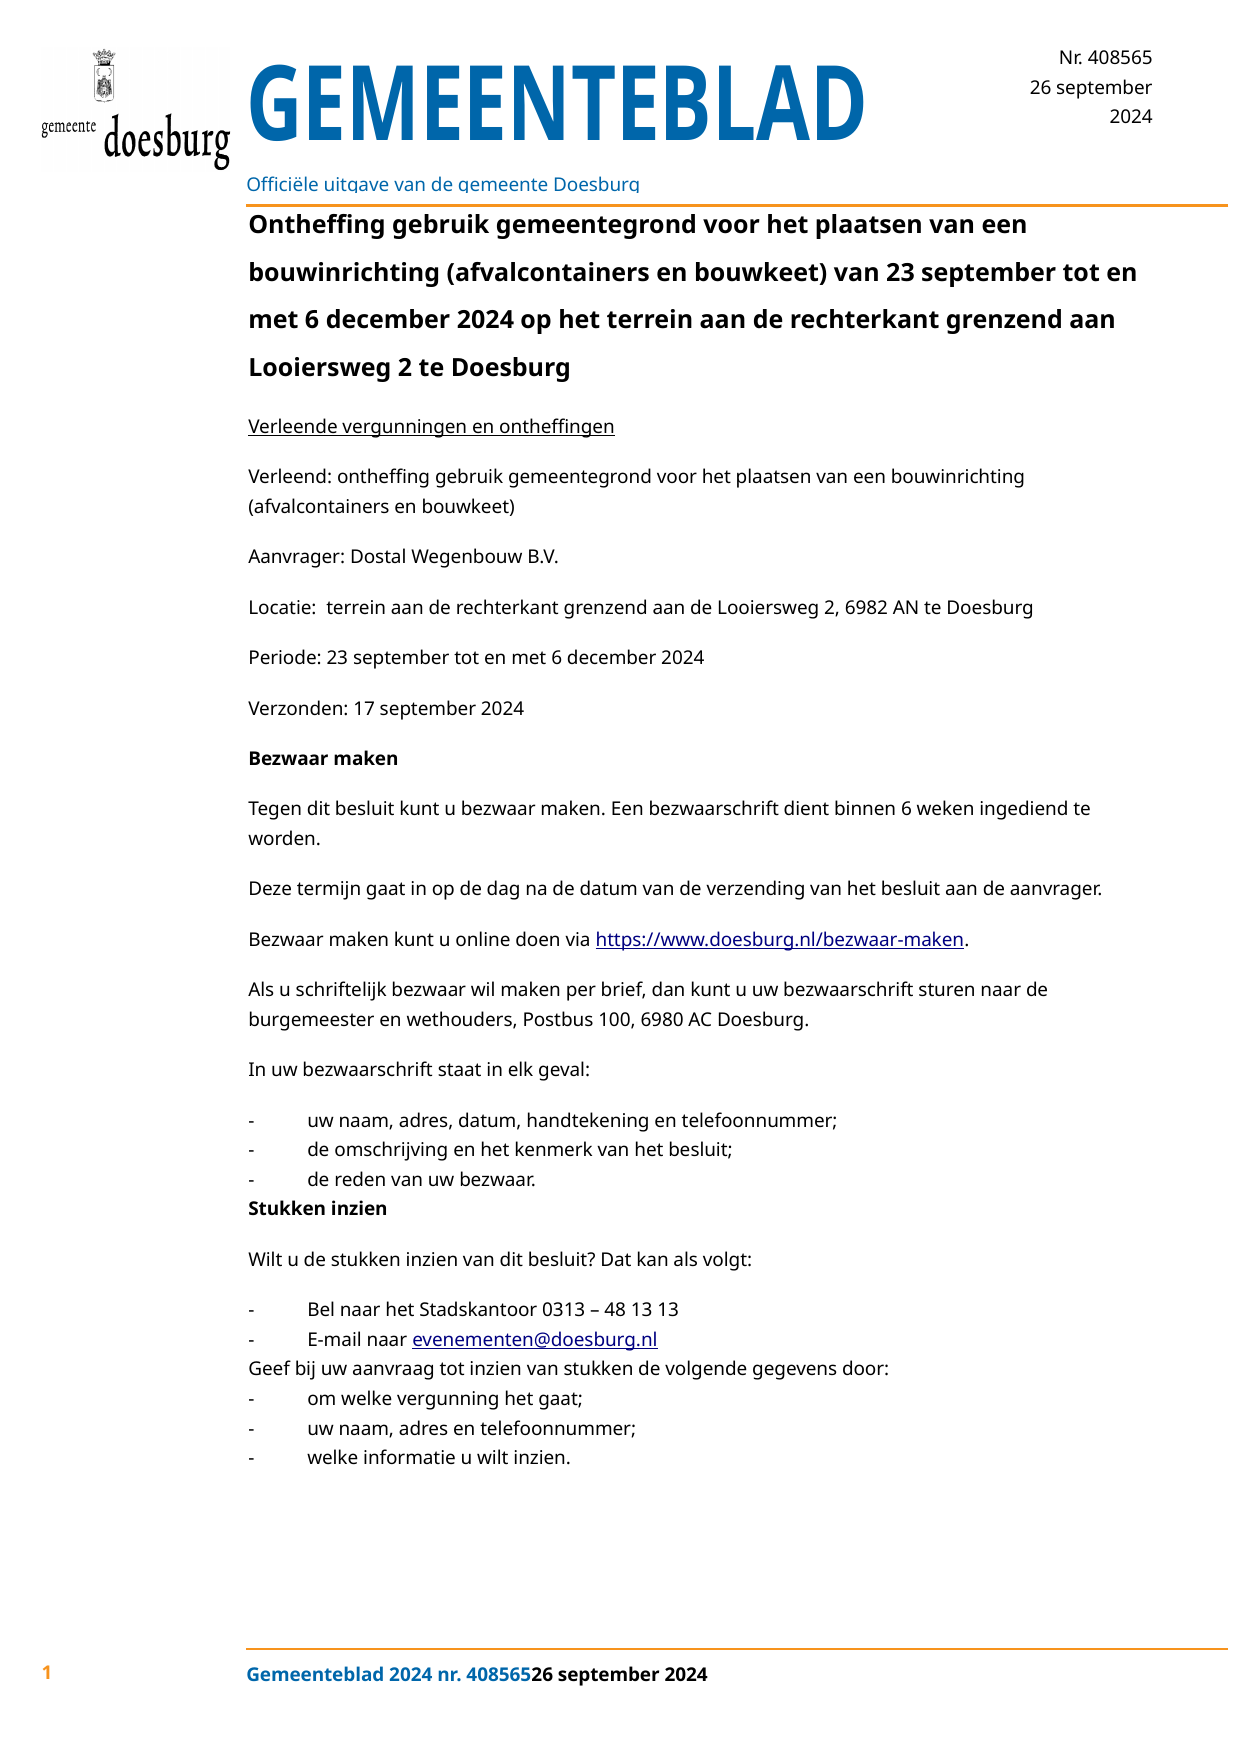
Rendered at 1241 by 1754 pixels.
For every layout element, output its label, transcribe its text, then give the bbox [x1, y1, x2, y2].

text Locatie: terrein aan de rechterkant grenzend aan de Looiersweg 2, 6982 AN te Doesburg [248, 594, 1152, 620]
text Verleend: ontheffing gebruik gemeentegrond voor het plaatsen van een bouwinrichting (afvalcontainers en bouwkeet) [248, 463, 1152, 519]
list de reden van uw bezwaar. [248, 1166, 1152, 1192]
list om welke vergunning het gaat; [248, 1385, 1152, 1411]
picture [41, 47, 231, 172]
text Als u schriftelijk bezwaar wil maken per brief, dan kunt u uw bezwaarschrift sturen naar de burgemeester en wethouders, Postbus 100, 6980 AC Doesburg. [248, 976, 1152, 1032]
text Ontheffing gebruik gemeentegrond voor het plaatsen van een bouwinrichting (afvalcontainers en bouwkeet) van 23 september tot en met 6 december 2024 op het terrein aan de rechterkant grenzend aan Looiersweg 2 te Doesburg [248, 207, 1152, 384]
text Geef bij uw aanvraag tot inzien van stukken de volgende gegevens door: [248, 1356, 1152, 1381]
text In uw bezwaarschrift staat in elk geval: [248, 1056, 1152, 1082]
text Aanvrager: Dostal Wegenbouw B.V. [248, 543, 1152, 569]
list de omschrijving en het kenmerk van het besluit; [248, 1136, 1152, 1162]
list uw naam, adres en telefoonnummer; [248, 1415, 1152, 1441]
text Tegen dit besluit kunt u bezwaar maken. Een bezwaarschrift dient binnen 6 weken ingediend te worden. [248, 796, 1152, 851]
text Bezwaar maken [248, 745, 1152, 771]
text Periode: 23 september tot en met 6 december 2024 [248, 644, 1152, 670]
list Bel naar het Stadskantoor 0313 – 48 13 13 [248, 1296, 1152, 1322]
list uw naam, adres, datum, handtekening en telefoonnummer; [248, 1107, 1152, 1133]
text Bezwaar maken kunt u online doen via https://www.doesburg.nl/bezwaar-maken. [248, 926, 1152, 952]
text Stukken inzien [248, 1196, 1152, 1221]
list E-mail naar evenementen@doesburg.nl [248, 1326, 1152, 1352]
text Verzonden: 17 september 2024 [248, 695, 1152, 721]
list welke informatie u wilt inzien. [248, 1444, 1152, 1470]
text Deze termijn gaat in op de dag na de datum van de verzending van het besluit aan de aanvrager. [248, 876, 1152, 901]
text Wilt u de stukken inzien van dit besluit? Dat kan als volgt: [248, 1246, 1152, 1272]
text Verleende vergunningen en ontheffingen [248, 413, 1152, 439]
